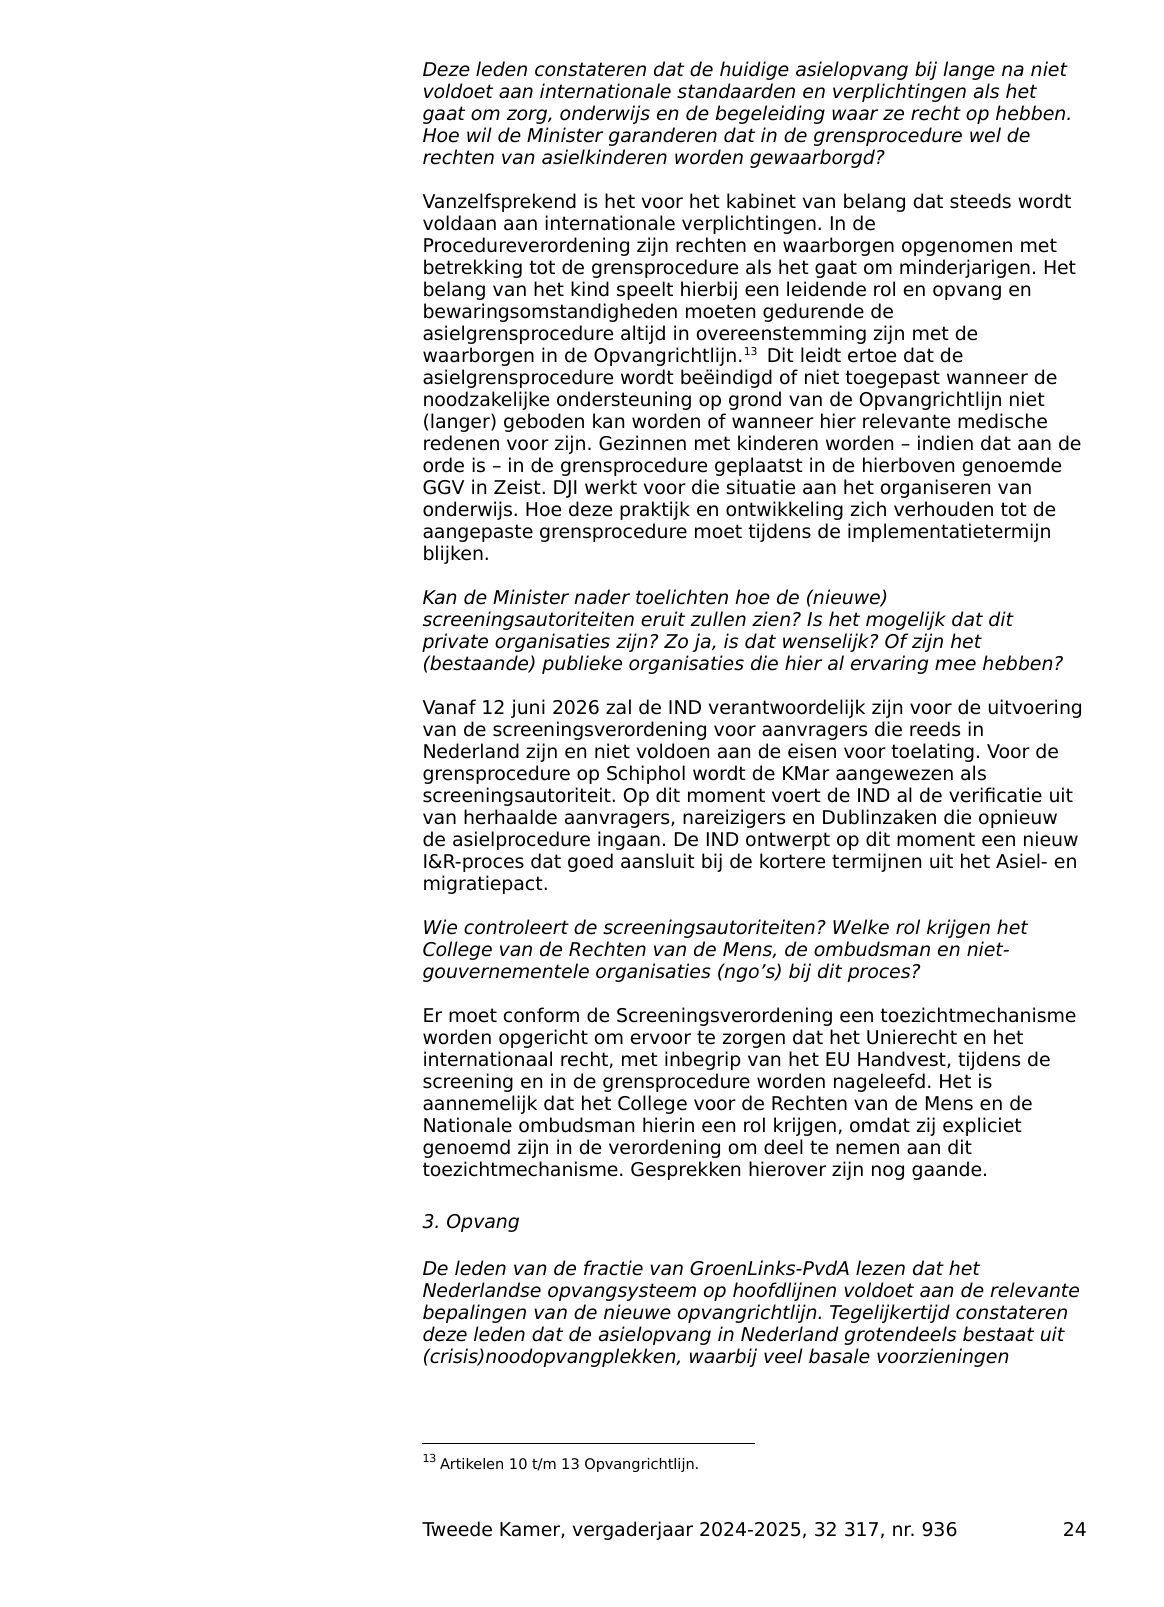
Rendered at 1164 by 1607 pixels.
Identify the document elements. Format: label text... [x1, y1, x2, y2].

text Deze leden constateren dat de huidige asielopvang bij lange na niet voldoet aan internationale standaarden en verplichtingen als het gaat om zorg, onderwijs en de begeleiding waar ze recht op hebben. Hoe wil de Minister garanderen dat in de grensprocedure wel de rechten van asielkinderen worden gewaarborgd? [422, 59, 1087, 169]
text Er moet conform de Screeningsverordening een toezichtmechanisme worden opgericht om ervoor te zorgen dat het Unierecht en het internationaal recht, met inbegrip van het EU Handvest, tijdens de screening en in de grensprocedure worden nageleefd. Het is aannemelijk dat het College voor de Rechten van de Mens en de Nationale ombudsman hierin een rol krijgen, omdat zij expliciet genoemd zijn in de verordening om deel te nemen aan dit toezichtmechanisme. Gesprekken hierover zijn nog gaande. [422, 1005, 1087, 1181]
text Vanzelfsprekend is het voor het kabinet van belang dat steeds wordt voldaan aan internationale verplichtingen. In de Procedureverordening zijn rechten en waarborgen opgenomen met betrekking tot de grensprocedure als het gaat om minderjarigen. Het belang van het kind speelt hierbij een leidende rol en opvang en bewaringsomstandigheden moeten gedurende de asielgrensprocedure altijd in overeenstemming zijn met de waarborgen in de Opvangrichtlijn. Dit leidt ertoe dat de asielgrensprocedure wordt beëindigd of niet toegepast wanneer de noodzakelijke ondersteuning op grond van de Opvangrichtlijn niet (langer) geboden kan worden of wanneer hier relevante medische redenen voor zijn. Gezinnen met kinderen worden – indien dat aan de orde is – in de grensprocedure geplaatst in de hierboven genoemde GGV in Zeist. DJI werkt voor die situatie aan het organiseren van onderwijs. Hoe deze praktijk en ontwikkeling zich verhouden tot de aangepaste grensprocedure moet tijdens de implementatietermijn blijken. [422, 191, 1087, 565]
text Artikelen 10 t/m 13 Opvangrichtlijn. [422, 1452, 1087, 1474]
text De leden van de fractie van GroenLinks-PvdA lezen dat het Nederlandse opvangsysteem op hoofdlijnen voldoet aan de relevante bepalingen van de nieuwe opvangrichtlijn. Tegelijkertijd constateren deze leden dat de asielopvang in Nederland grotendeels bestaat uit (crisis)noodopvangplekken, waarbij veel basale voorzieningen [422, 1258, 1087, 1368]
subtitle 3. Opvang [422, 1211, 1087, 1233]
text Kan de Minister nader toelichten hoe de (nieuwe) screeningsautoriteiten eruit zullen zien? Is het mogelijk dat dit private organisaties zijn? Zo ja, is dat wenselijk? Of zijn het (bestaande) publieke organisaties die hier al ervaring mee hebben? [422, 587, 1087, 675]
text Wie controleert de screeningsautoriteiten? Welke rol krijgen het College van de Rechten van de Mens, de ombudsman en niet-gouvernementele organisaties (ngo’s) bij dit proces? [422, 917, 1087, 983]
text Vanaf 12 juni 2026 zal de IND verantwoordelijk zijn voor de uitvoering van de screeningsverordening voor aanvragers die reeds in Nederland zijn en niet voldoen aan de eisen voor toelating. Voor de grensprocedure op Schiphol wordt de KMar aangewezen als screeningsautoriteit. Op dit moment voert de IND al de verificatie uit van herhaalde aanvragers, nareizigers en Dublinzaken die opnieuw de asielprocedure ingaan. De IND ontwerpt op dit moment een nieuw I&R-proces dat goed aansluit bij de kortere termijnen uit het Asiel- en migratiepact. [422, 697, 1087, 895]
